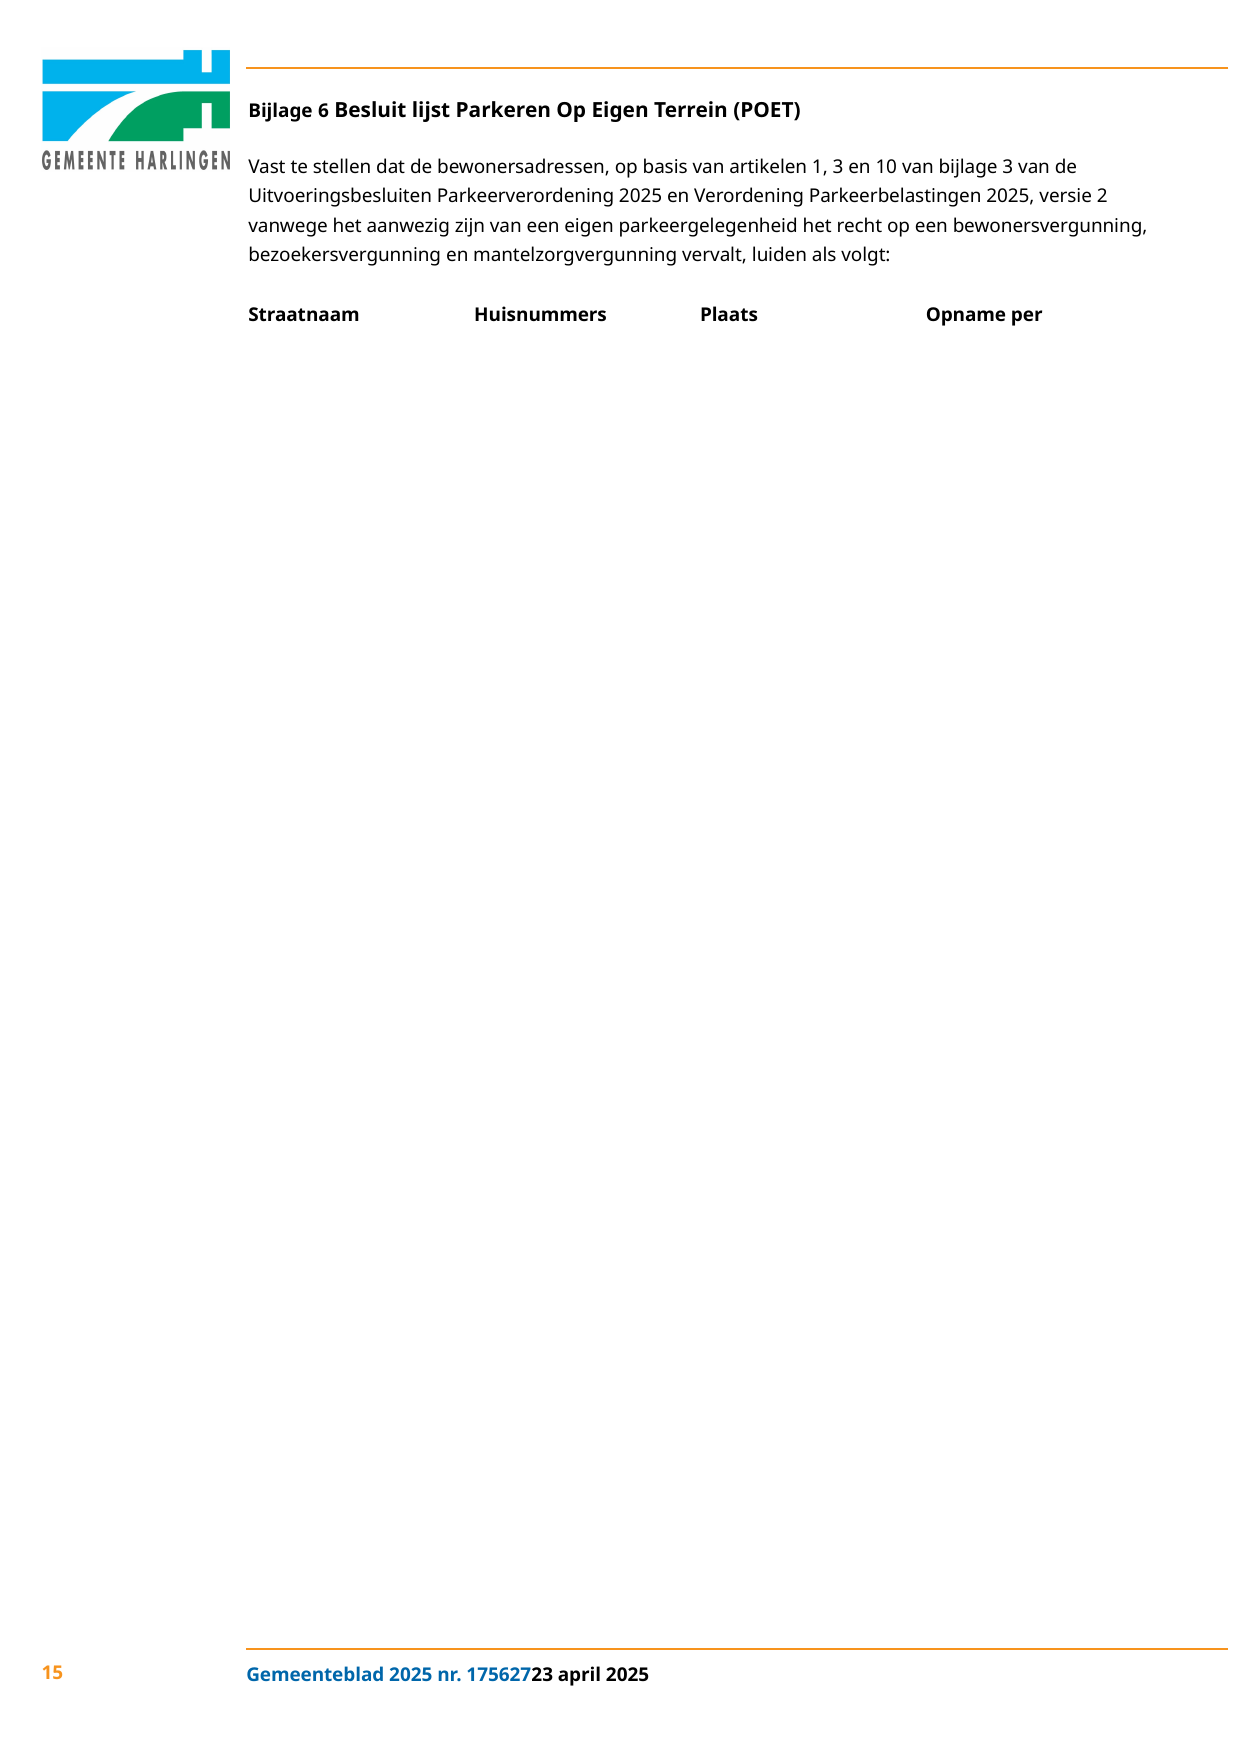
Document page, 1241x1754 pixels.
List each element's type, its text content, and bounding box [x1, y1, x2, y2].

table_header Straatnaam [248, 301, 474, 327]
text Vast te stellen dat de bewonersadressen, op basis van artikelen 1, 3 en 10 van bijlage 3 van de Uitvoeringsbesluiten Parkeerverordening 2025 en Verordening Parkeerbelastingen 2025, versie 2 vanwege het aanwezig zijn van een eigen parkeergelegenheid het recht op een bewonersvergunning, bezoekersvergunning en mantelzorgvergunning vervalt, luiden als volgt: [248, 153, 1152, 267]
table_header Plaats [700, 301, 926, 327]
text Bijlage 6 Besluit lijst Parkeren Op Eigen Terrein (POET) [248, 95, 1152, 123]
table_cell [700, 327, 926, 352]
table_cell [248, 327, 474, 352]
picture [41, 47, 231, 172]
table_cell [474, 327, 700, 352]
table_cell [926, 327, 1152, 352]
table_header Opname per [926, 301, 1152, 327]
table_header Huisnummers [474, 301, 700, 327]
